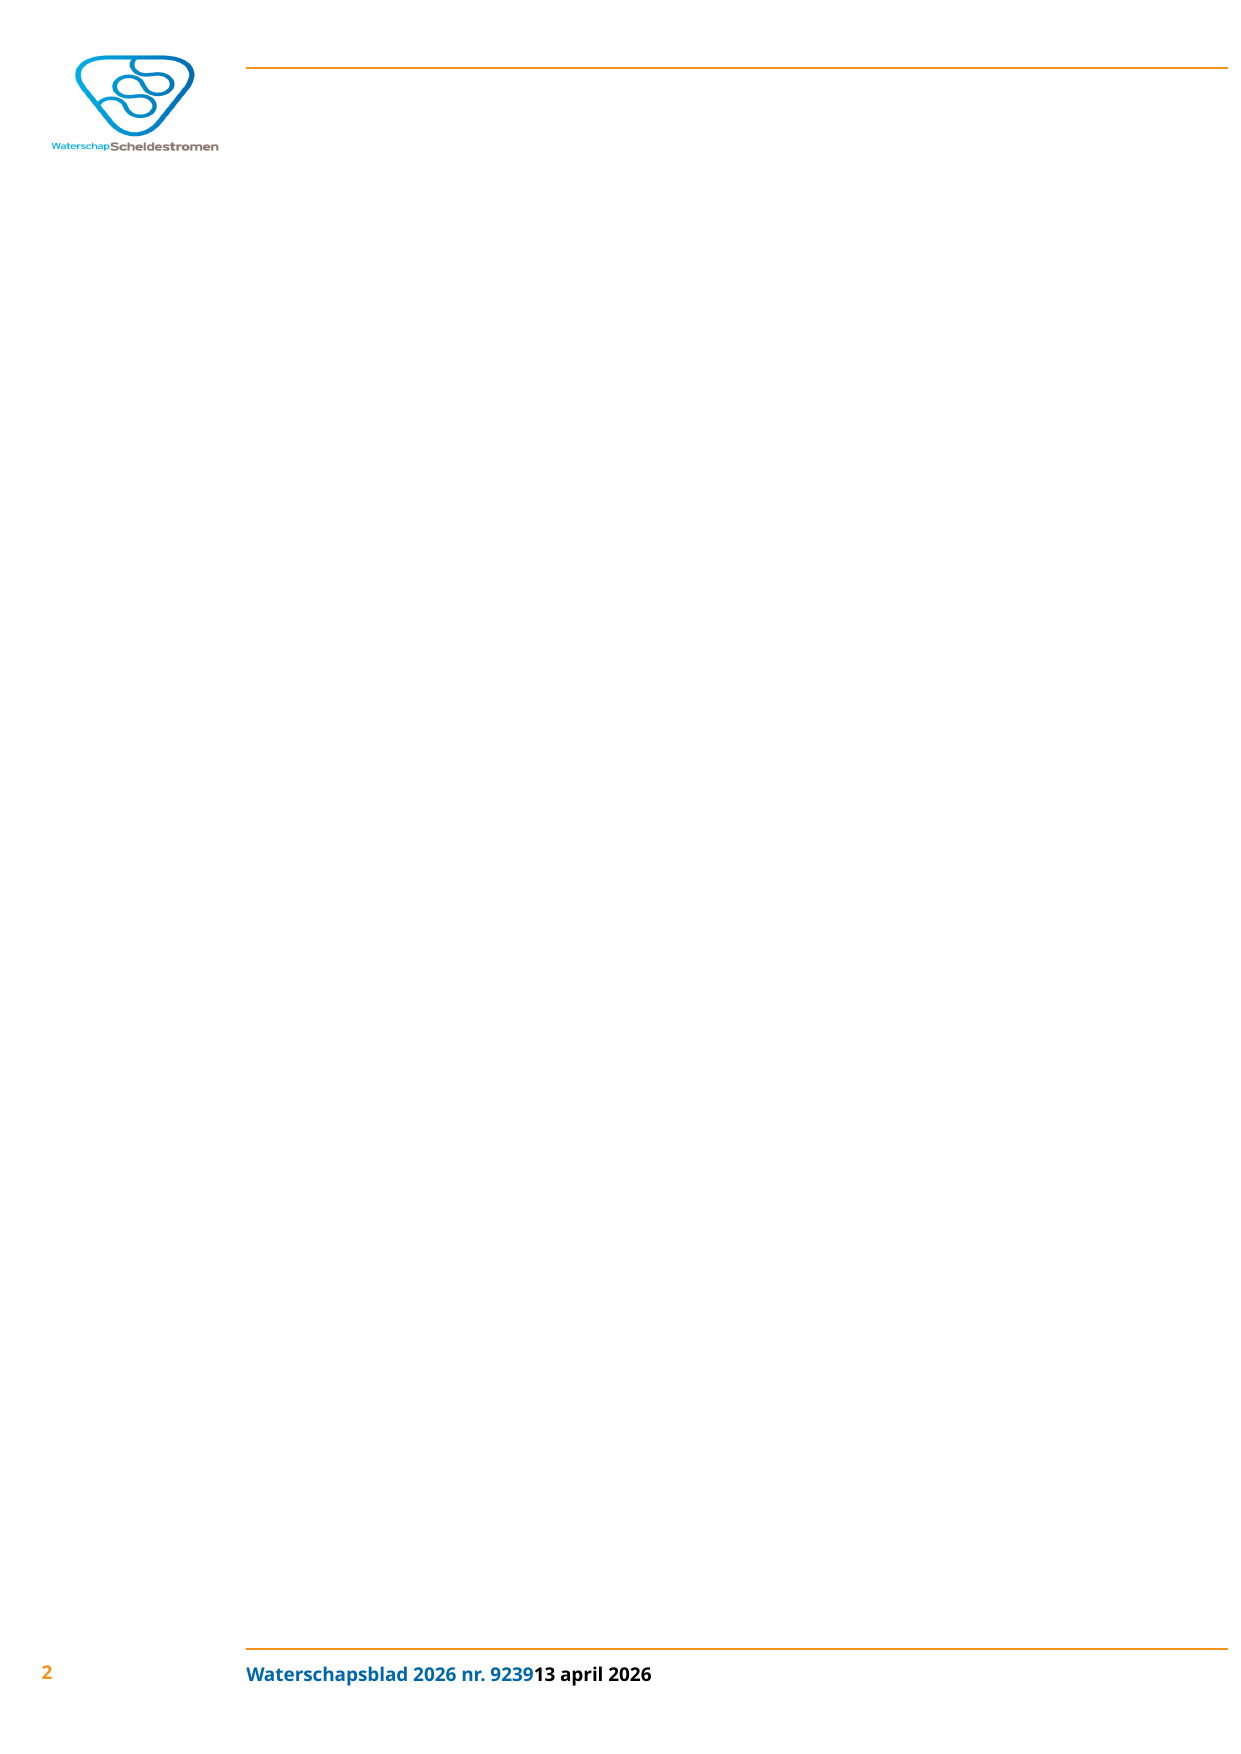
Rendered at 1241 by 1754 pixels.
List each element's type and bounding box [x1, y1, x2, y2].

picture [41, 47, 231, 172]
